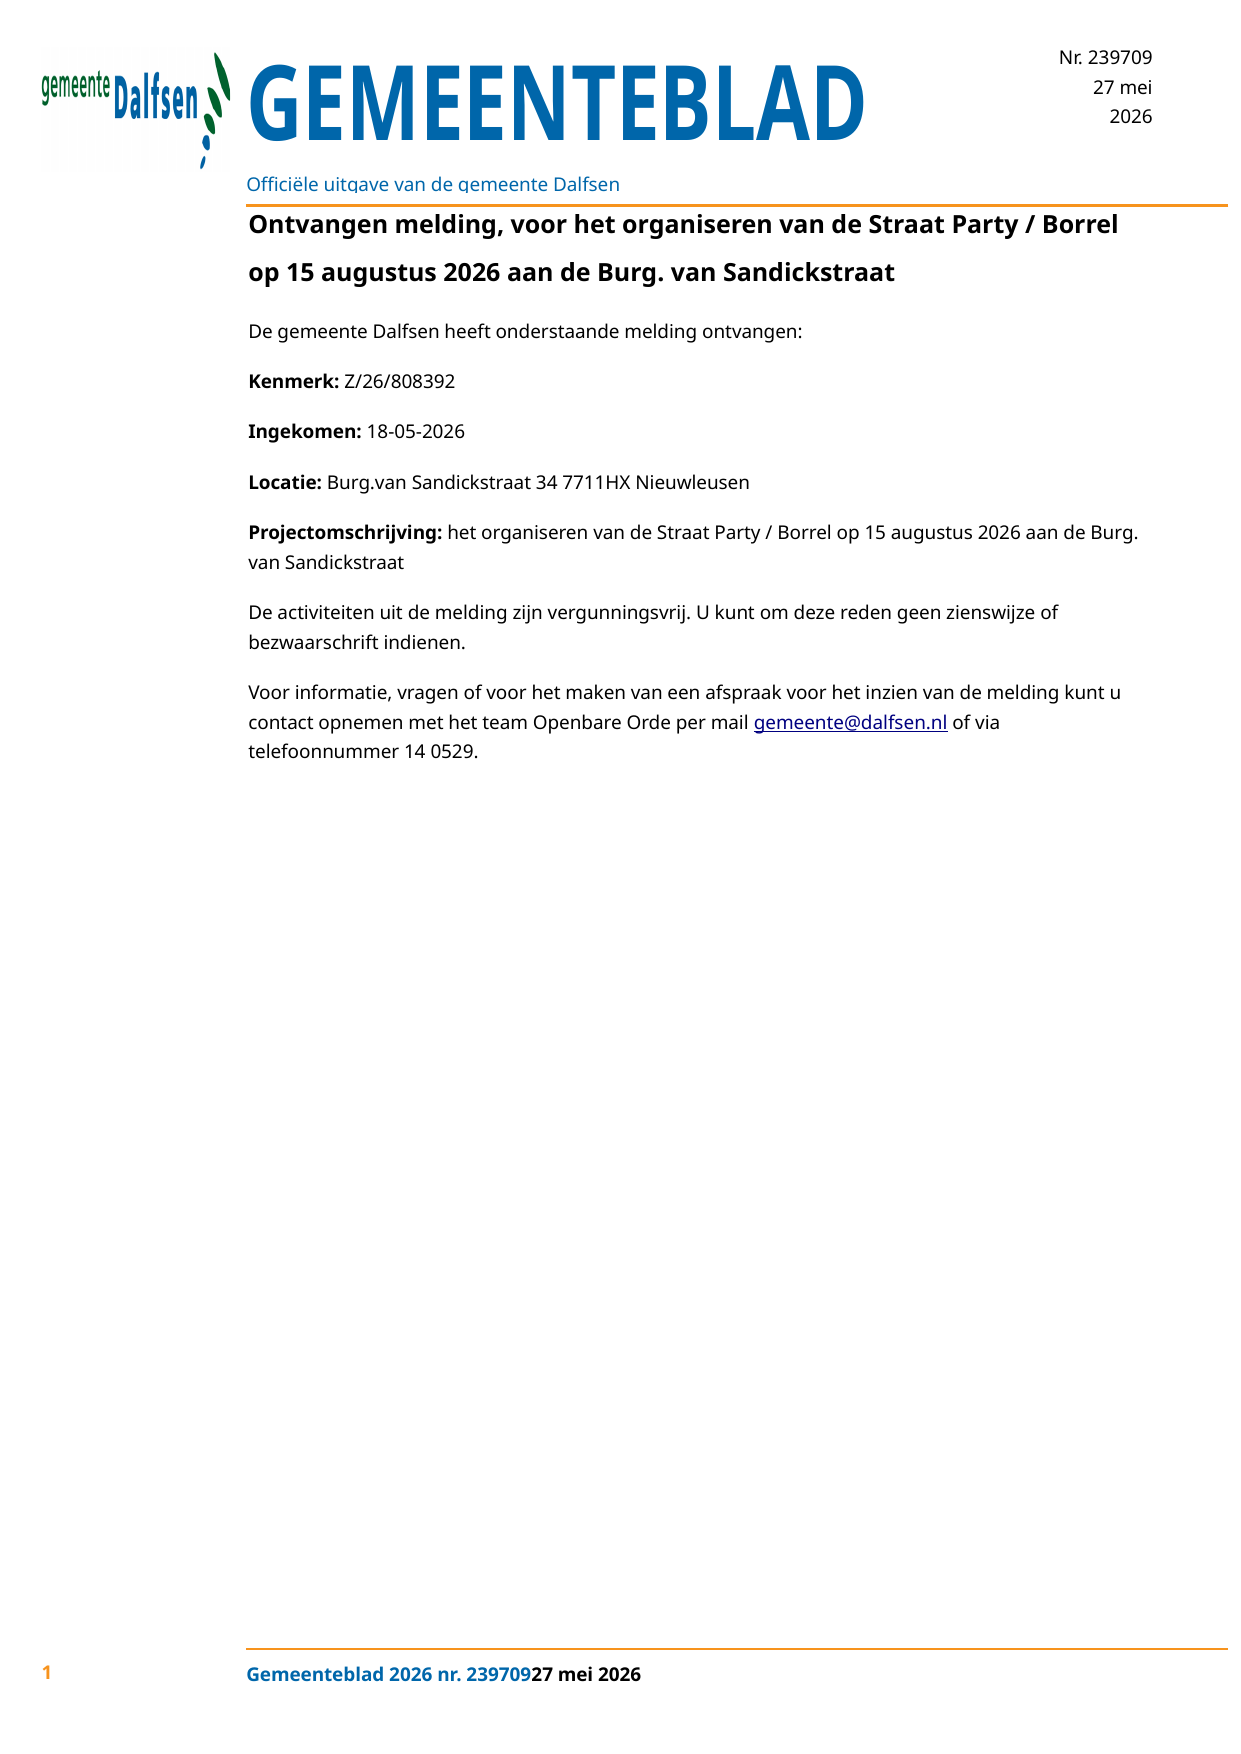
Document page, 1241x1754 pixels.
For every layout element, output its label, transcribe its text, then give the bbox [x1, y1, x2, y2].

picture [41, 47, 231, 172]
text De activiteiten uit de melding zijn vergunningsvrij. U kunt om deze reden geen zienswijze of bezwaarschrift indienen. [248, 599, 1152, 655]
text Voor informatie, vragen of voor het maken van een afspraak voor het inzien van de melding kunt u contact opnemen met het team Openbare Orde per mail gemeente@dalfsen.nl of via telefoonnummer 14 0529. [248, 679, 1152, 764]
text Ontvangen melding, voor het organiseren van de Straat Party / Borrel op 15 augustus 2026 aan de Burg. van Sandickstraat [248, 207, 1152, 288]
text Projectomschrijving: het organiseren van de Straat Party / Borrel op 15 augustus 2026 aan de Burg. van Sandickstraat [248, 519, 1152, 575]
text Ingekomen: 18-05-2026 [248, 419, 1152, 444]
text Kenmerk: Z/26/808392 [248, 368, 1152, 394]
text Locatie: Burg.van Sandickstraat 34 7711HX Nieuwleusen [248, 469, 1152, 495]
text De gemeente Dalfsen heeft onderstaande melding ontvangen: [248, 318, 1152, 344]
